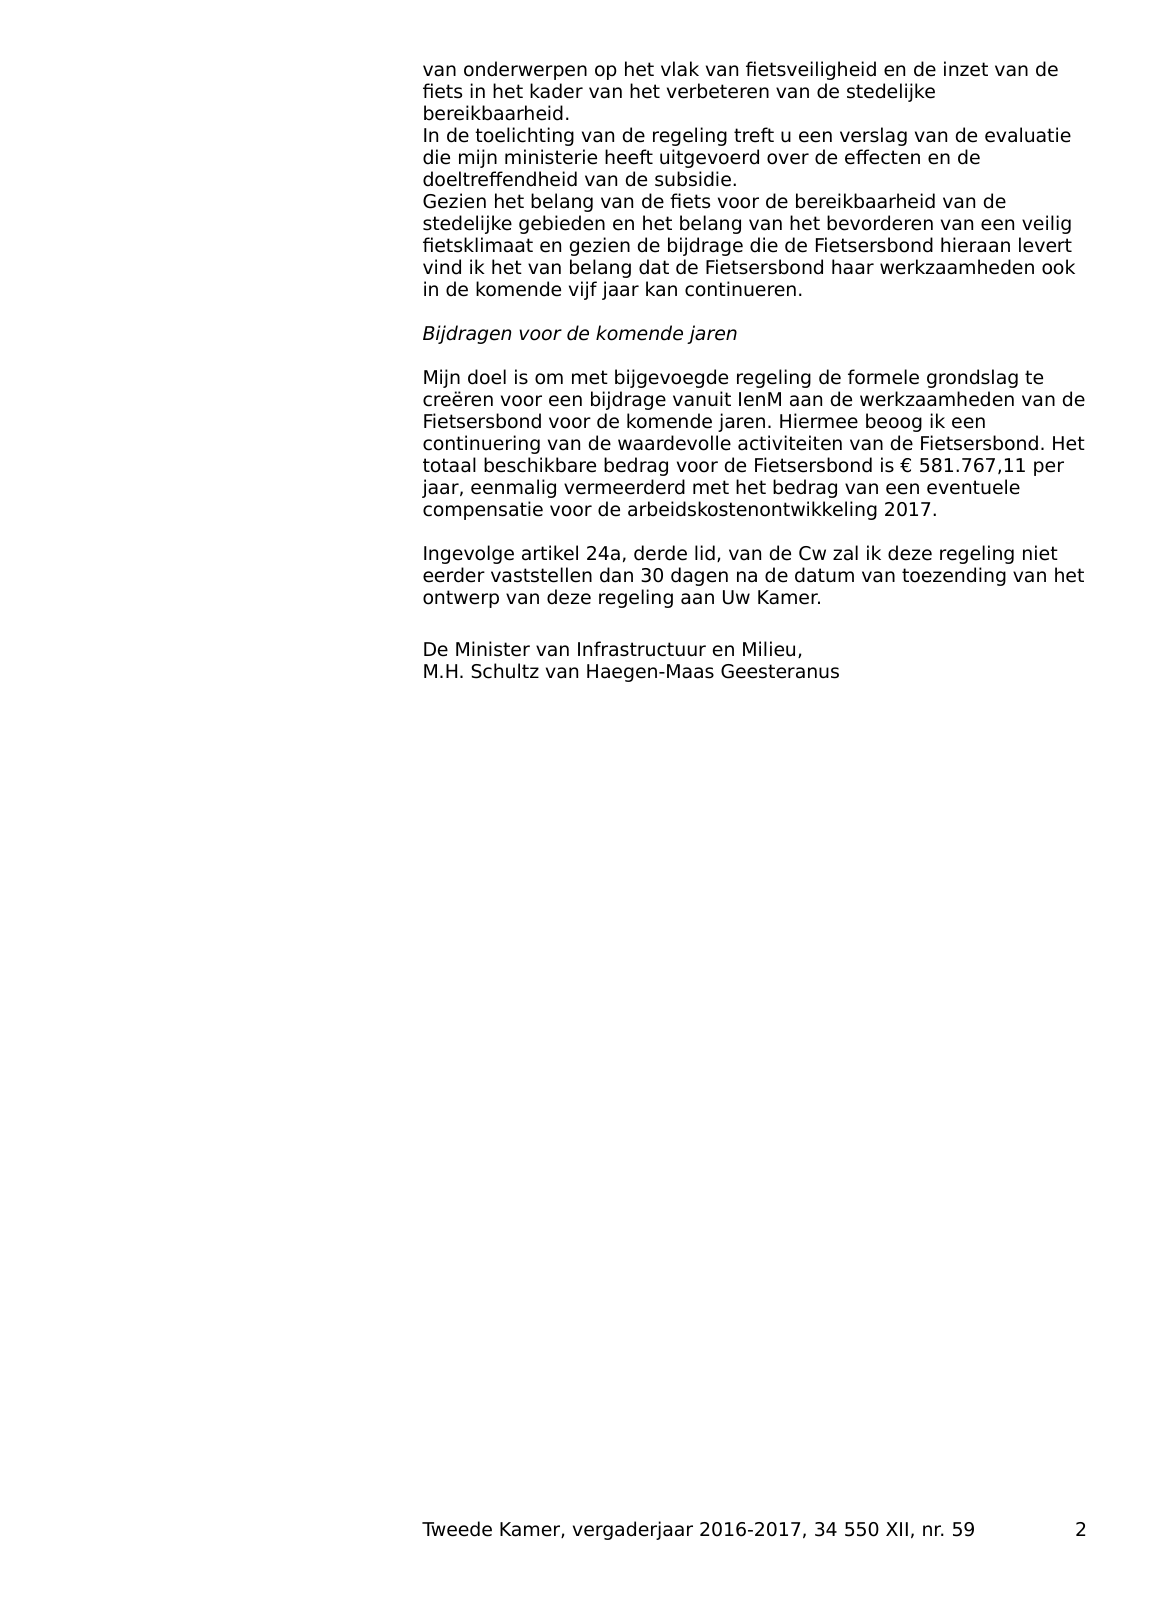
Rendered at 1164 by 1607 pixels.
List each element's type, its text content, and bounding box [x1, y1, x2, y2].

text Gezien het belang van de fiets voor de bereikbaarheid van de stedelijke gebieden en het belang van het bevorderen van een veilig fietsklimaat en gezien de bijdrage die de Fietsersbond hieraan levert vind ik het van belang dat de Fietsersbond haar werkzaamheden ook in de komende vijf jaar kan continueren. [422, 191, 1087, 301]
text Mijn doel is om met bijgevoegde regeling de formele grondslag te creëren voor een bijdrage vanuit IenM aan de werkzaamheden van de Fietsersbond voor de komende jaren. Hiermee beoog ik een continuering van de waardevolle activiteiten van de Fietsersbond. Het totaal beschikbare bedrag voor de Fietsersbond is € 581.767,11 per jaar, eenmalig vermeerderd met het bedrag van een eventuele compensatie voor de arbeidskostenontwikkeling 2017. [422, 367, 1087, 521]
text van onderwerpen op het vlak van fietsveiligheid en de inzet van de fiets in het kader van het verbeteren van de stedelijke bereikbaarheid. [422, 59, 1087, 125]
subtitle Bijdragen voor de komende jaren [422, 323, 1087, 345]
text In de toelichting van de regeling treft u een verslag van de evaluatie die mijn ministerie heeft uitgevoerd over de effecten en de doeltreffendheid van de subsidie. [422, 125, 1087, 191]
text De Minister van Infrastructuur en Milieu, M.H. Schultz van Haegen-Maas Geesteranus [422, 639, 1087, 683]
text Ingevolge artikel 24a, derde lid, van de Cw zal ik deze regeling niet eerder vaststellen dan 30 dagen na de datum van toezending van het ontwerp van deze regeling aan Uw Kamer. [422, 543, 1087, 609]
